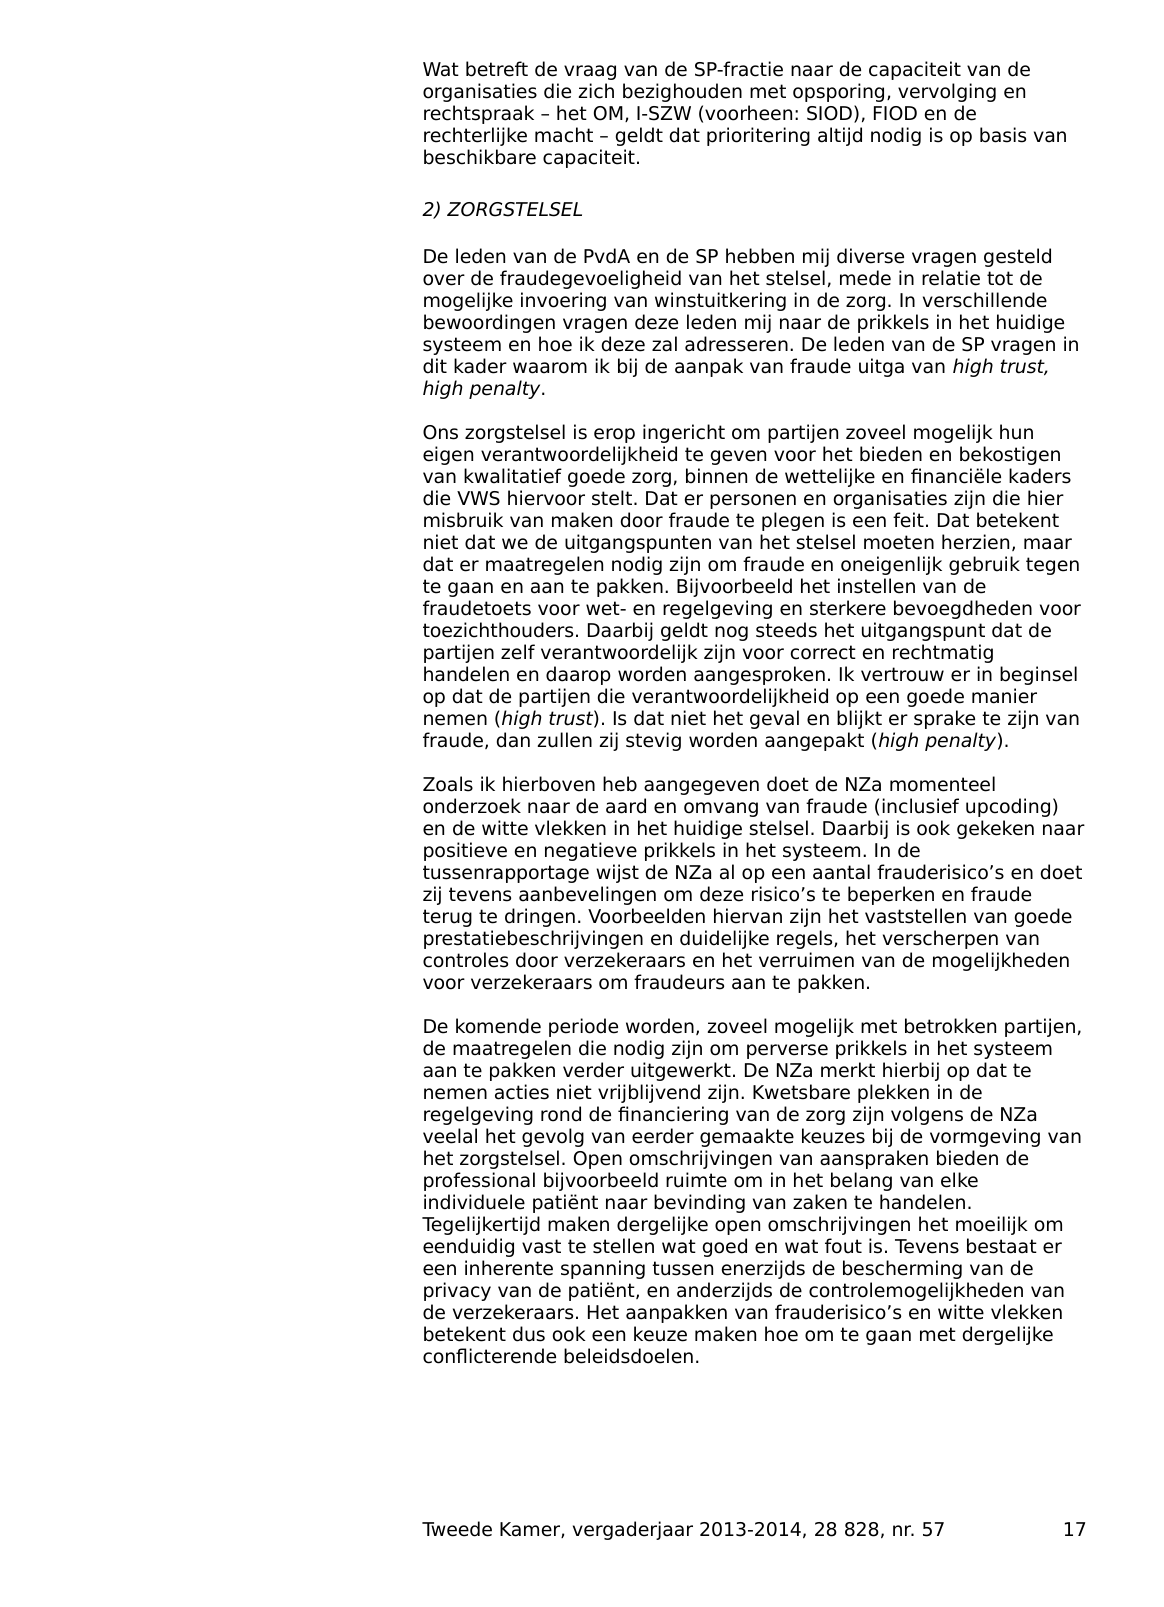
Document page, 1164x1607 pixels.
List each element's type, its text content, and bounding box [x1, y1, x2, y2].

text De komende periode worden, zoveel mogelijk met betrokken partijen, de maatregelen die nodig zijn om perverse prikkels in het systeem aan te pakken verder uitgewerkt. De NZa merkt hierbij op dat te nemen acties niet vrijblijvend zijn. Kwetsbare plekken in de regelgeving rond de financiering van de zorg zijn volgens de NZa veelal het gevolg van eerder gemaakte keuzes bij de vormgeving van het zorgstelsel. Open omschrijvingen van aanspraken bieden de professional bijvoorbeeld ruimte om in het belang van elke individuele patiënt naar bevinding van zaken te handelen. Tegelijkertijd maken dergelijke open omschrijvingen het moeilijk om eenduidig vast te stellen wat goed en wat fout is. Tevens bestaat er een inherente spanning tussen enerzijds de bescherming van de privacy van de patiënt, en anderzijds de controlemogelijkheden van de verzekeraars. Het aanpakken van frauderisico’s en witte vlekken betekent dus ook een keuze maken hoe om te gaan met dergelijke conflicterende beleidsdoelen. [422, 1016, 1087, 1367]
text De leden van de PvdA en de SP hebben mij diverse vragen gesteld over de fraudegevoeligheid van het stelsel, mede in relatie tot de mogelijke invoering van winstuitkering in de zorg. In verschillende bewoordingen vragen deze leden mij naar de prikkels in het huidige systeem en hoe ik deze zal adresseren. De leden van de SP vragen in dit kader waarom ik bij de aanpak van fraude uitga van high trust, high penalty. [422, 246, 1087, 400]
text Wat betreft de vraag van de SP-fractie naar de capaciteit van de organisaties die zich bezighouden met opsporing, vervolging en rechtspraak – het OM, I-SZW (voorheen: SIOD), FIOD en de rechterlijke macht – geldt dat prioritering altijd nodig is op basis van beschikbare capaciteit. [422, 59, 1087, 169]
text Zoals ik hierboven heb aangegeven doet de NZa momenteel onderzoek naar de aard en omvang van fraude (inclusief upcoding) en de witte vlekken in het huidige stelsel. Daarbij is ook gekeken naar positieve en negatieve prikkels in het systeem. In de tussenrapportage wijst de NZa al op een aantal frauderisico’s en doet zij tevens aanbevelingen om deze risico’s te beperken en fraude terug te dringen. Voorbeelden hiervan zijn het vaststellen van goede prestatiebeschrijvingen en duidelijke regels, het verscherpen van controles door verzekeraars en het verruimen van de mogelijkheden voor verzekeraars om fraudeurs aan te pakken. [422, 774, 1087, 994]
text Ons zorgstelsel is erop ingericht om partijen zoveel mogelijk hun eigen verantwoordelijkheid te geven voor het bieden en bekostigen van kwalitatief goede zorg, binnen de wettelijke en financiële kaders die VWS hiervoor stelt. Dat er personen en organisaties zijn die hier misbruik van maken door fraude te plegen is een feit. Dat betekent niet dat we de uitgangspunten van het stelsel moeten herzien, maar dat er maatregelen nodig zijn om fraude en oneigenlijk gebruik tegen te gaan en aan te pakken. Bijvoorbeeld het instellen van de fraudetoets voor wet- en regelgeving en sterkere bevoegdheden voor toezichthouders. Daarbij geldt nog steeds het uitgangspunt dat de partijen zelf verantwoordelijk zijn voor correct en rechtmatig handelen en daarop worden aangesproken. Ik vertrouw er in beginsel op dat de partijen die verantwoordelijkheid op een goede manier nemen (high trust). Is dat niet het geval en blijkt er sprake te zijn van fraude, dan zullen zij stevig worden aangepakt (high penalty). [422, 422, 1087, 752]
subtitle 2) ZORGSTELSEL [422, 199, 1087, 221]
